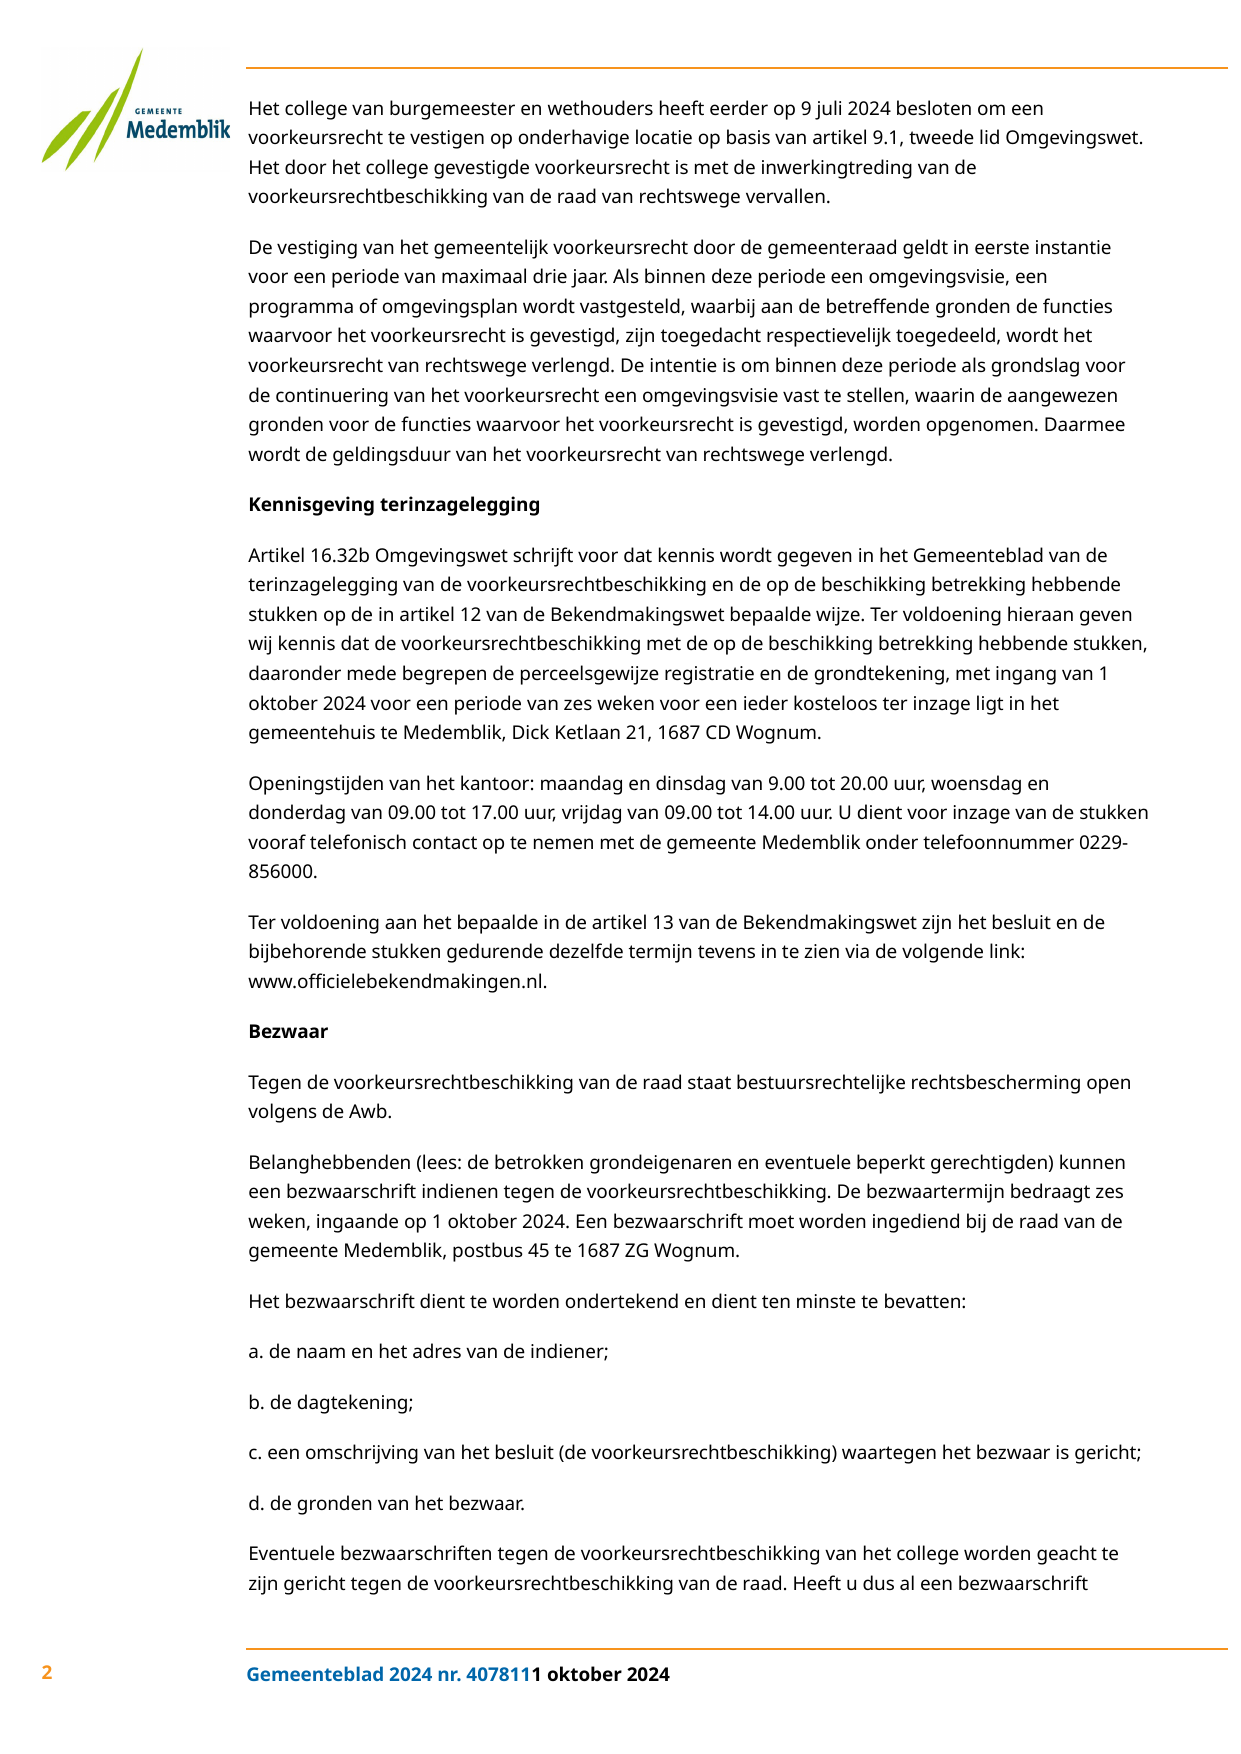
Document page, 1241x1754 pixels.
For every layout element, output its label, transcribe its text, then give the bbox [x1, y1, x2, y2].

text Bezwaar [248, 1018, 1152, 1044]
text Tegen de voorkeursrechtbeschikking van de raad staat bestuursrechtelijke rechtsbescherming open volgens de Awb. [248, 1069, 1152, 1124]
text b. de dagtekening; [248, 1389, 1152, 1415]
text d. de gronden van het bezwaar. [248, 1490, 1152, 1516]
text Openingstijden van het kantoor: maandag en dinsdag van 9.00 tot 20.00 uur, woensdag en donderdag van 09.00 tot 17.00 uur, vrijdag van 09.00 tot 14.00 uur. U dient voor inzage van de stukken vooraf telefonisch contact op te nemen met de gemeente Medemblik onder telefoonnummer 0229-856000. [248, 770, 1152, 884]
picture [41, 47, 231, 172]
text De vestiging van het gemeentelijk voorkeursrecht door de gemeenteraad geldt in eerste instantie voor een periode van maximaal drie jaar. Als binnen deze periode een omgevingsvisie, een programma of omgevingsplan wordt vastgesteld, waarbij aan de betreffende gronden de functies waarvoor het voorkeursrecht is gevestigd, zijn toegedacht respectievelijk toegedeeld, wordt het voorkeursrecht van rechtswege verlengd. De intentie is om binnen deze periode als grondslag voor de continuering van het voorkeursrecht een omgevingsvisie vast te stellen, waarin de aangewezen gronden voor de functies waarvoor het voorkeursrecht is gevestigd, worden opgenomen. Daarmee wordt de geldingsduur van het voorkeursrecht van rechtswege verlengd. [248, 234, 1152, 467]
text Ter voldoening aan het bepaalde in de artikel 13 van de Bekendmakingswet zijn het besluit en de bijbehorende stukken gedurende dezelfde termijn tevens in te zien via de volgende link: www.officielebekendmakingen.nl. [248, 909, 1152, 994]
text a. de naam en het adres van de indiener; [248, 1338, 1152, 1364]
text c. een omschrijving van het besluit (de voorkeursrechtbeschikking) waartegen het bezwaar is gericht; [248, 1439, 1152, 1465]
text Artikel 16.32b Omgevingswet schrijft voor dat kennis wordt gegeven in het Gemeenteblad van de terinzagelegging van de voorkeursrechtbeschikking en de op de beschikking betrekking hebbende stukken op de in artikel 12 van de Bekendmakingswet bepaalde wijze. Ter voldoening hieraan geven wij kennis dat de voorkeursrechtbeschikking met de op de beschikking betrekking hebbende stukken, daaronder mede begrepen de perceelsgewijze registratie en de grondtekening, met ingang van 1 oktober 2024 voor een periode van zes weken voor een ieder kosteloos ter inzage ligt in het gemeentehuis te Medemblik, Dick Ketlaan 21, 1687 CD Wognum. [248, 542, 1152, 745]
text Kennisgeving terinzagelegging [248, 491, 1152, 517]
text Belanghebbenden (lees: de betrokken grondeigenaren en eventuele beperkt gerechtigden) kunnen een bezwaarschrift indienen tegen de voorkeursrechtbeschikking. De bezwaartermijn bedraagt zes weken, ingaande op 1 oktober 2024. Een bezwaarschrift moet worden ingediend bij de raad van de gemeente Medemblik, postbus 45 te 1687 ZG Wognum. [248, 1149, 1152, 1263]
text Het college van burgemeester en wethouders heeft eerder op 9 juli 2024 besloten om een voorkeursrecht te vestigen op onderhavige locatie op basis van artikel 9.1, tweede lid Omgevingswet. Het door het college gevestigde voorkeursrecht is met de inwerkingtreding van de voorkeursrechtbeschikking van de raad van rechtswege vervallen. [248, 95, 1152, 209]
text Eventuele bezwaarschriften tegen de voorkeursrechtbeschikking van het college worden geacht te zijn gericht tegen de voorkeursrechtbeschikking van de raad. Heeft u dus al een bezwaarschrift [248, 1540, 1152, 1596]
text Het bezwaarschrift dient te worden ondertekend en dient ten minste te bevatten: [248, 1288, 1152, 1314]
